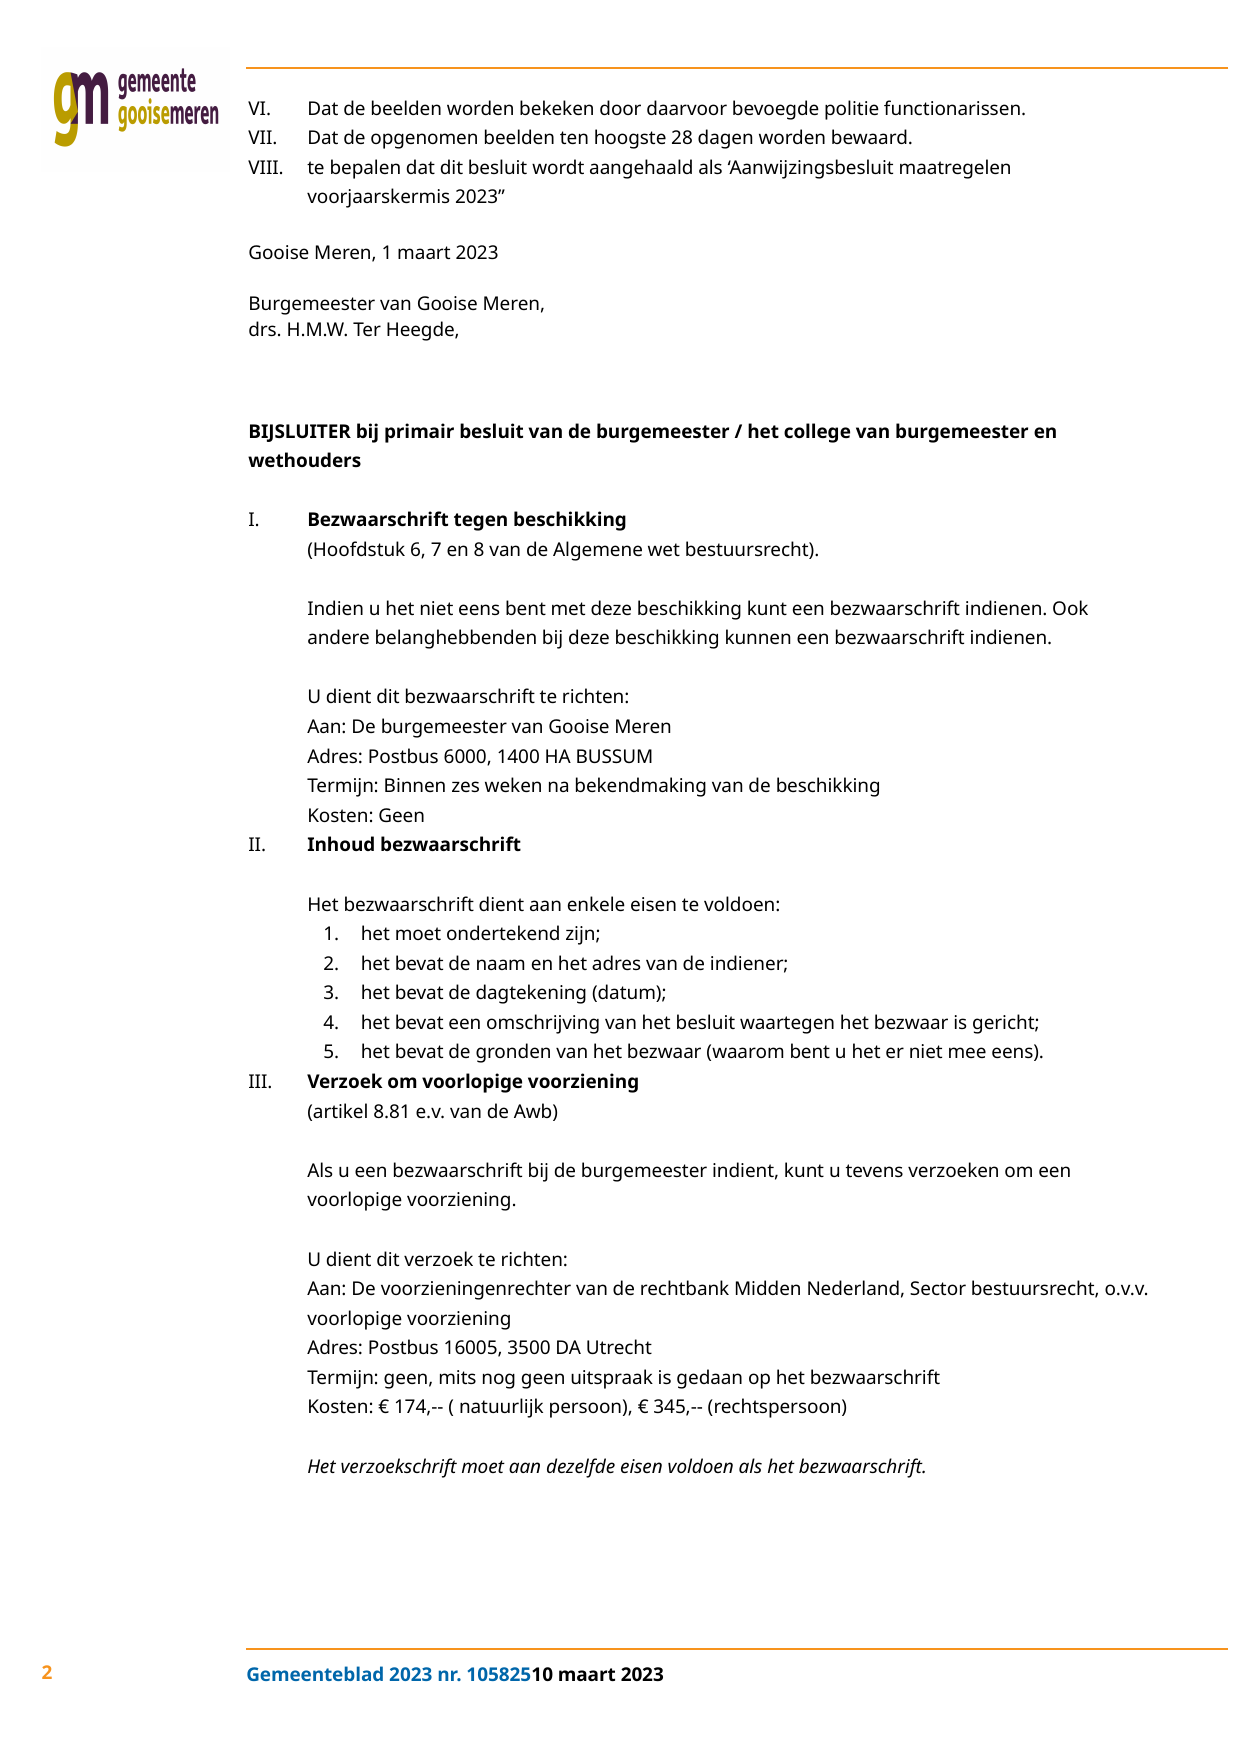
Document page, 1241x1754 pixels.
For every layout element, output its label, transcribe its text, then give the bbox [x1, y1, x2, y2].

list Adres: Postbus 6000, 1400 HA BUSSUM [248, 743, 1152, 768]
list het bevat de naam en het adres van de indiener; [323, 950, 1152, 976]
list Inhoud bezwaarschrift [248, 832, 1152, 857]
list Termijn: Binnen zes weken na bekendmaking van de beschikking [248, 772, 1152, 798]
list te bepalen dat dit besluit wordt aangehaald als ‘Aanwijzingsbesluit maatregelen voorjaarskermis 2023” [248, 154, 1152, 209]
list Het verzoekschrift moet aan dezelfde eisen voldoen als het bezwaarschrift. [248, 1453, 1152, 1478]
list Kosten: Geen [248, 802, 1152, 828]
list het bevat een omschrijving van het besluit waartegen het bezwaar is gericht; [323, 1009, 1152, 1035]
text drs. H.M.W. Ter Heegde, [248, 316, 1152, 342]
list Adres: Postbus 16005, 3500 DA Utrecht [248, 1334, 1152, 1360]
list Aan: De voorzieningenrechter van de rechtbank Midden Nederland, Sector bestuursrecht, o.v.v. voorlopige voorziening [248, 1275, 1152, 1331]
list het bevat de gronden van het bezwaar (waarom bent u het er niet mee eens). [323, 1039, 1152, 1064]
table_header BIJSLUITER bij primair besluit van de burgemeester / het college van burgemeester en wethouders [248, 418, 1152, 473]
list Bezwaarschrift tegen beschikking [248, 506, 1152, 532]
list Verzoek om voorlopige voorziening [248, 1068, 1152, 1094]
list Als u een bezwaarschrift bij de burgemeester indient, kunt u tevens verzoeken om een voorlopige voorziening. [248, 1157, 1152, 1212]
list U dient dit bezwaarschrift te richten: [248, 684, 1152, 709]
list Dat de opgenomen beelden ten hoogste 28 dagen worden bewaard. [248, 124, 1152, 150]
list U dient dit verzoek te richten: [248, 1246, 1152, 1271]
list het moet ondertekend zijn; [323, 920, 1152, 946]
list Dat de beelden worden bekeken door daarvoor bevoegde politie functionarissen. [248, 95, 1152, 121]
text Gooise Meren, 1 maart 2023 [248, 239, 1152, 264]
text Burgemeester van Gooise Meren, [248, 290, 1152, 316]
list Termijn: geen, mits nog geen uitspraak is gedaan op het bezwaarschrift [248, 1364, 1152, 1390]
list het bevat de dagtekening (datum); [323, 979, 1152, 1005]
list Indien u het niet eens bent met deze beschikking kunt een bezwaarschrift indienen. Ook andere belanghebbenden bij deze beschikking kunnen een bezwaarschrift indienen. [248, 595, 1152, 650]
list Het bezwaarschrift dient aan enkele eisen te voldoen: [248, 891, 1152, 916]
picture [41, 47, 231, 172]
list (artikel 8.81 e.v. van de Awb) [248, 1098, 1152, 1123]
list (Hoofdstuk 6, 7 en 8 van de Algemene wet bestuursrecht). [248, 536, 1152, 561]
list Kosten: € 174,-- ( natuurlijk persoon), € 345,-- (rechtspersoon) [248, 1394, 1152, 1419]
list Aan: De burgemeester van Gooise Meren [248, 713, 1152, 739]
